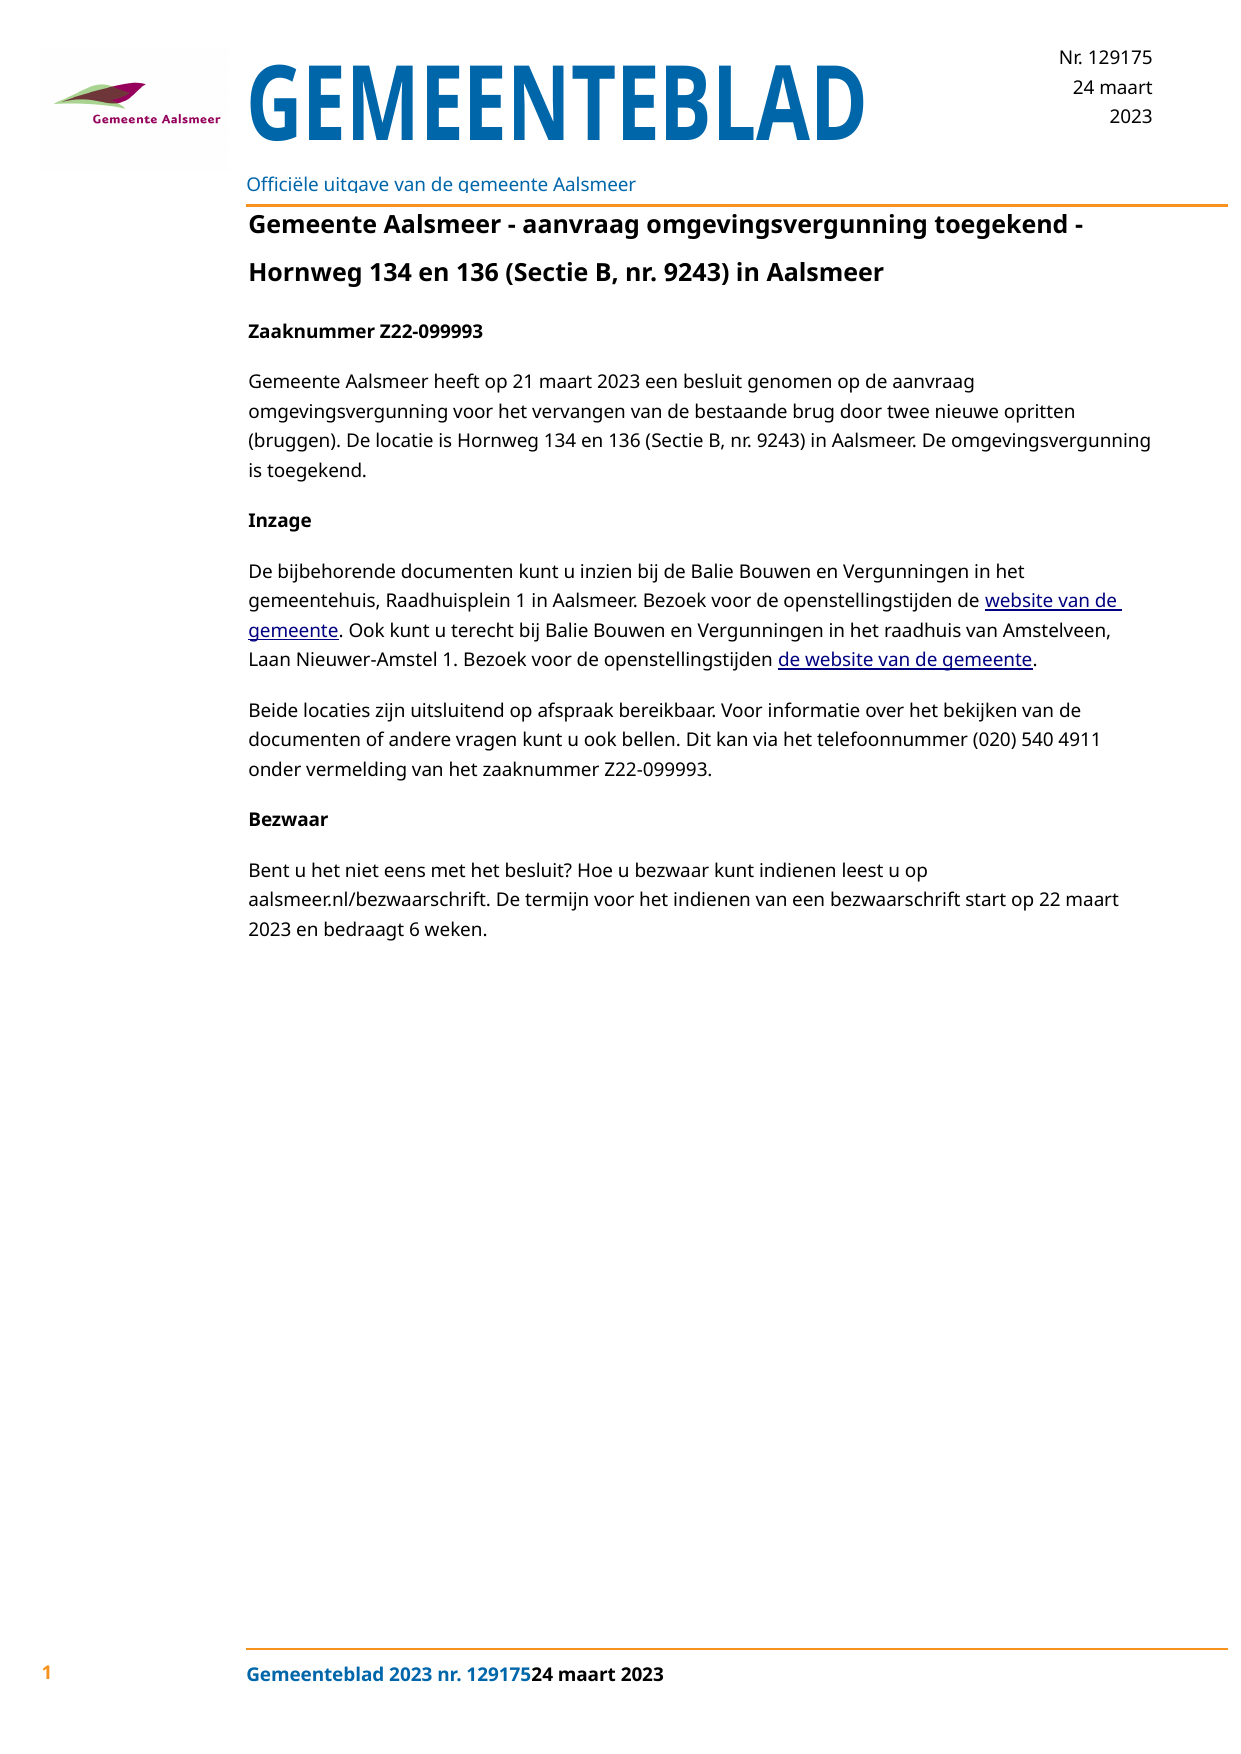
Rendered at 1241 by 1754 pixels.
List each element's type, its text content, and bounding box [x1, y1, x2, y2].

picture [41, 47, 231, 172]
text Gemeente Aalsmeer heeft op 21 maart 2023 een besluit genomen op de aanvraag omgevingsvergunning voor het vervangen van de bestaande brug door twee nieuwe opritten (bruggen). De locatie is Hornweg 134 en 136 (Sectie B, nr. 9243) in Aalsmeer. De omgevingsvergunning is toegekend. [248, 368, 1152, 483]
text Gemeente Aalsmeer - aanvraag omgevingsvergunning toegekend - Hornweg 134 en 136 (Sectie B, nr. 9243) in Aalsmeer [248, 207, 1152, 288]
text Zaaknummer Z22-099993 [248, 318, 1152, 344]
text Bezwaar [248, 807, 1152, 832]
text Bent u het niet eens met het besluit? Hoe u bezwaar kunt indienen leest u op aalsmeer.nl/bezwaarschrift. De termijn voor het indienen van een bezwaarschrift start op 22 maart 2023 en bedraagt 6 weken. [248, 857, 1152, 942]
text Beide locaties zijn uitsluitend op afspraak bereikbaar. Voor informatie over het bekijken van de documenten of andere vragen kunt u ook bellen. Dit kan via het telefoonnummer (020) 540 4911 onder vermelding van het zaaknummer Z22-099993. [248, 697, 1152, 782]
text De bijbehorende documenten kunt u inzien bij de Balie Bouwen en Vergunningen in het gemeentehuis, Raadhuisplein 1 in Aalsmeer. Bezoek voor de openstellingstijden de website van de gemeente. Ook kunt u terecht bij Balie Bouwen en Vergunningen in het raadhuis van Amstelveen, Laan Nieuwer-Amstel 1. Bezoek voor de openstellingstijden de website van de gemeente. [248, 558, 1152, 672]
text Inzage [248, 507, 1152, 533]
